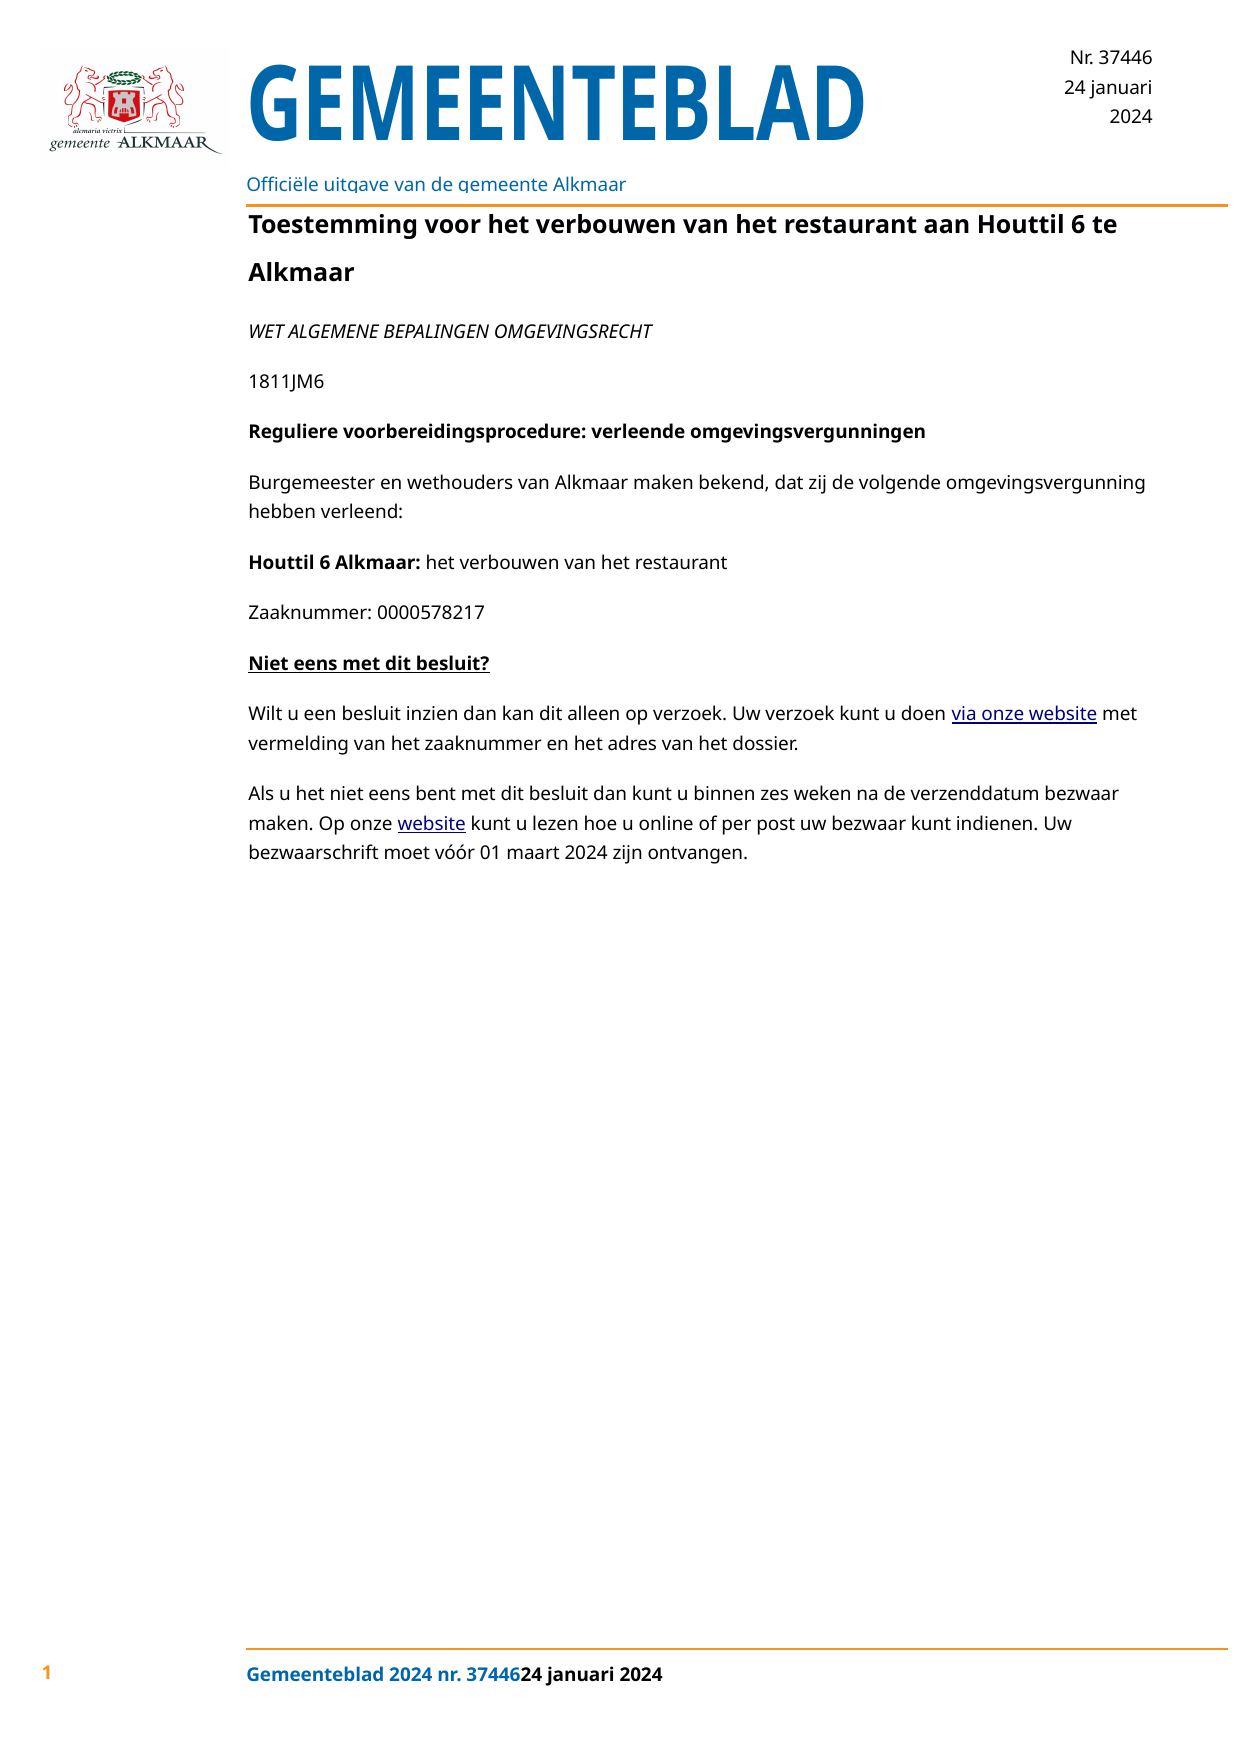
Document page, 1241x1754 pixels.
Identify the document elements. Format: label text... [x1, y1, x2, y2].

text Zaaknummer: 0000578217 [248, 599, 1152, 625]
text Niet eens met dit besluit? [248, 650, 1152, 676]
text Burgemeester en wethouders van Alkmaar maken bekend, dat zij de volgende omgevingsvergunning hebben verleend: [248, 469, 1152, 524]
text Als u het niet eens bent met dit besluit dan kunt u binnen zes weken na de verzenddatum bezwaar maken. Op onze website kunt u lezen hoe u online of per post uw bezwaar kunt indienen. Uw bezwaarschrift moet vóór 01 maart 2024 zijn ontvangen. [248, 780, 1152, 865]
text Toestemming voor het verbouwen van het restaurant aan Houttil 6 te Alkmaar [248, 207, 1152, 288]
text 1811JM6 [248, 368, 1152, 394]
text WET ALGEMENE BEPALINGEN OMGEVINGSRECHT [248, 318, 1152, 344]
text Houttil 6 Alkmaar: het verbouwen van het restaurant [248, 549, 1152, 575]
picture [41, 47, 231, 172]
text Reguliere voorbereidingsprocedure: verleende omgevingsvergunningen [248, 419, 1152, 444]
text Wilt u een besluit inzien dan kan dit alleen op verzoek. Uw verzoek kunt u doen via onze website met vermelding van het zaaknummer en het adres van het dossier. [248, 700, 1152, 756]
